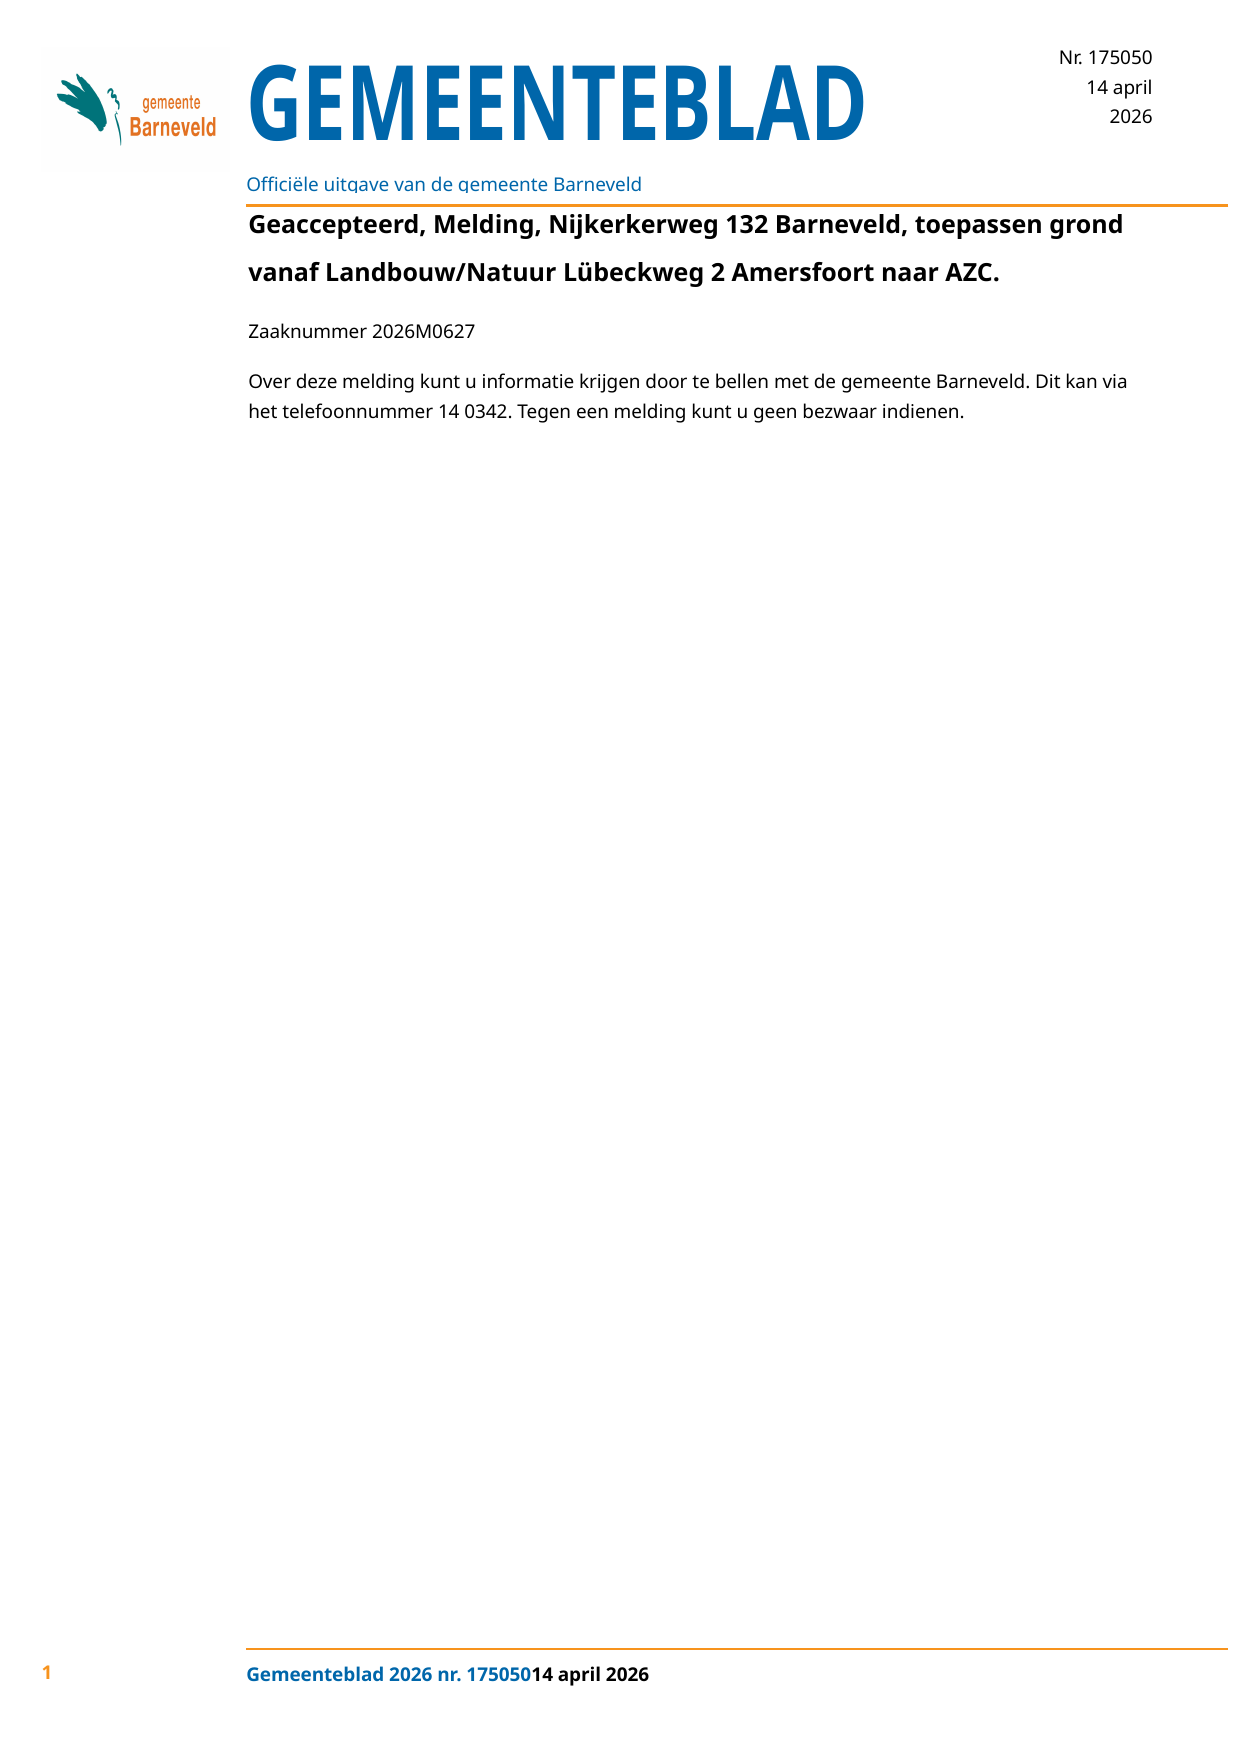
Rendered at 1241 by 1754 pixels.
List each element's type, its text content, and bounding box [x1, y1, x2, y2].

text Zaaknummer 2026M0627 [248, 318, 1152, 344]
picture [41, 47, 231, 172]
text Over deze melding kunt u informatie krijgen door te bellen met de gemeente Barneveld. Dit kan via het telefoonnummer 14 0342. Tegen een melding kunt u geen bezwaar indienen. [248, 368, 1152, 424]
text Geaccepteerd, Melding, Nijkerkerweg 132 Barneveld, toepassen grond vanaf Landbouw/Natuur Lübeckweg 2 Amersfoort naar AZC. [248, 207, 1152, 288]
